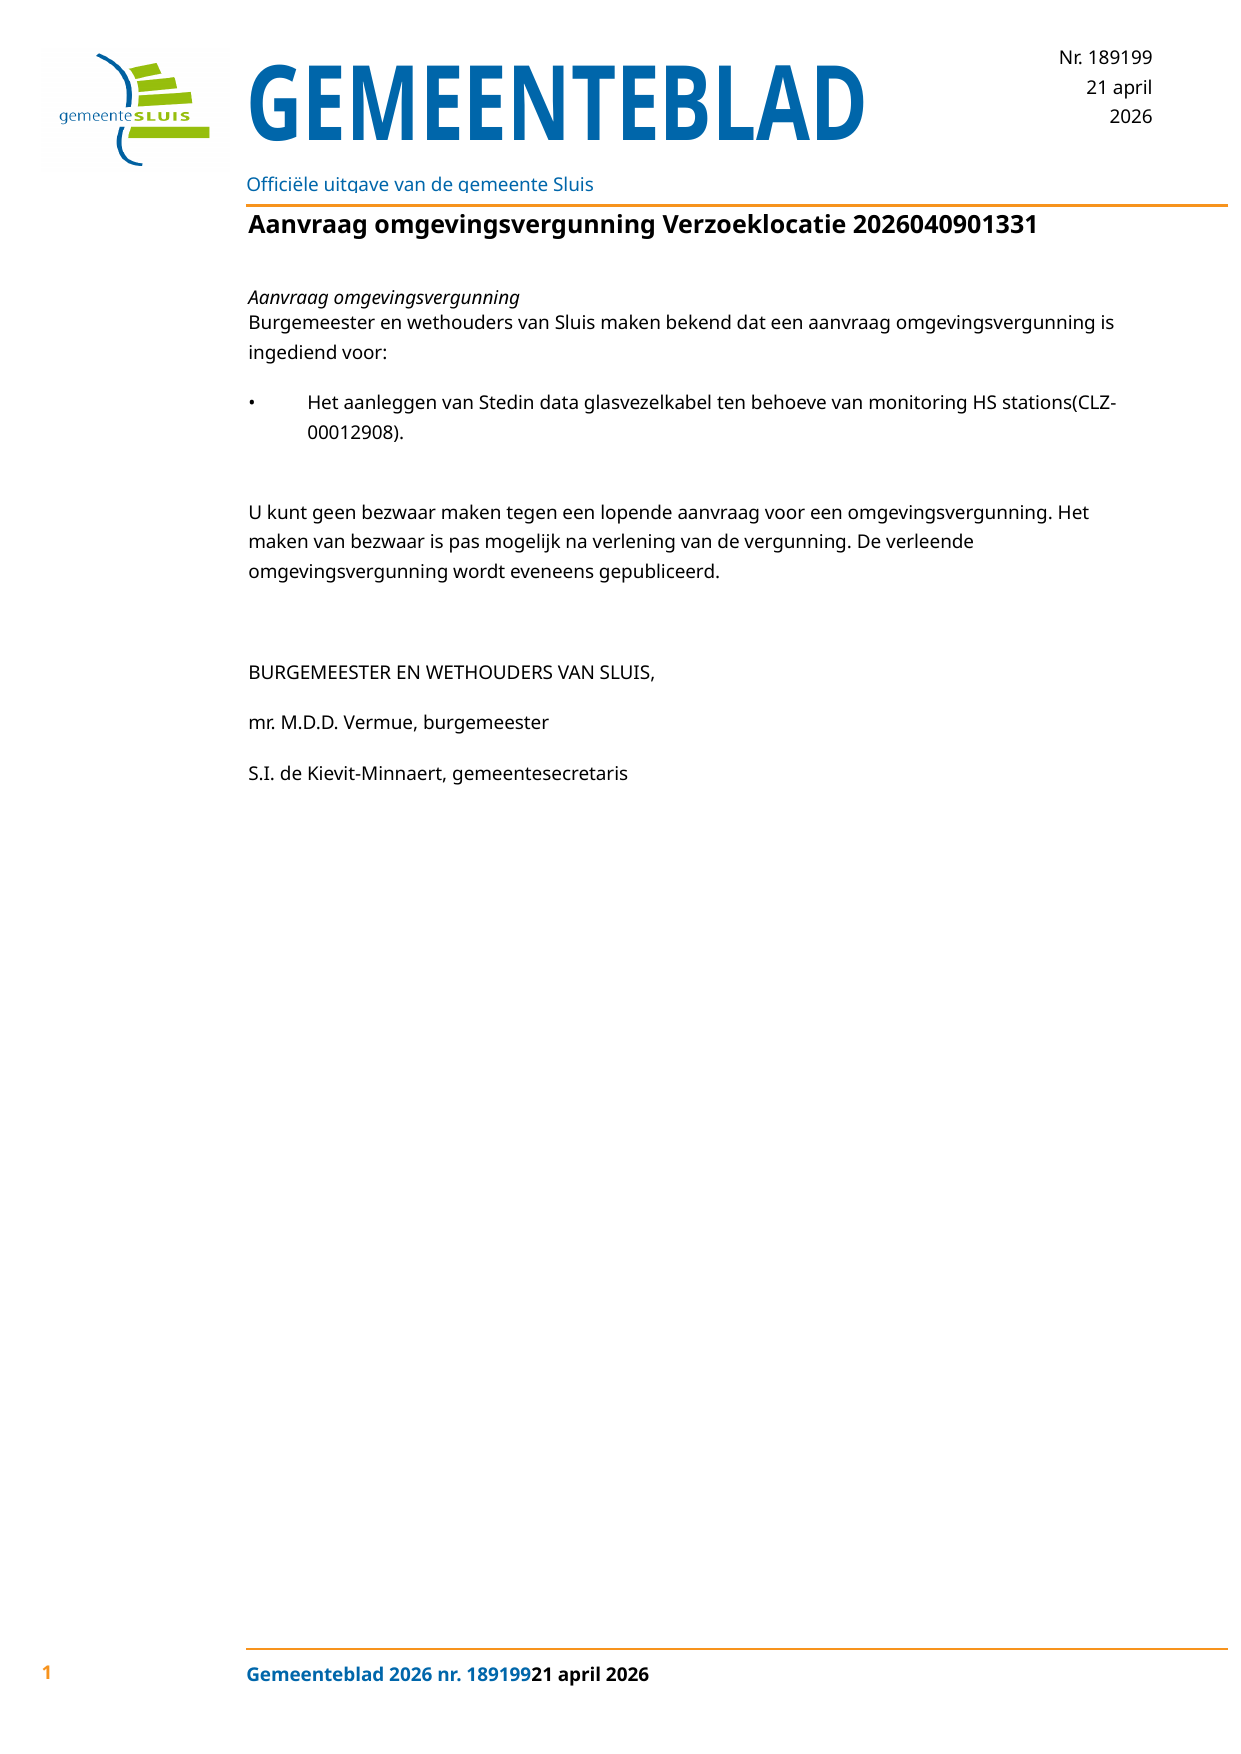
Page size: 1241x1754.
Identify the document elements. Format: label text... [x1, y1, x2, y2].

text S.I. de Kievit-Minnaert, gemeentesecretaris [248, 760, 1152, 786]
picture [41, 47, 231, 172]
text Aanvraag omgevingsvergunning Verzoeklocatie 2026040901331 [248, 207, 1152, 241]
text U kunt geen bezwaar maken tegen een lopende aanvraag voor een omgevingsvergunning. Het maken van bezwaar is pas mogelijk na verlening van de vergunning. De verleende omgevingsvergunning wordt eveneens gepubliceerd. [248, 499, 1152, 584]
list Het aanleggen van Stedin data glasvezelkabel ten behoeve van monitoring HS stations(CLZ-00012908). [248, 389, 1152, 445]
text Burgemeester en wethouders van Sluis maken bekend dat een aanvraag omgevingsvergunning is ingediend voor: [248, 309, 1152, 365]
text BURGEMEESTER EN WETHOUDERS VAN SLUIS, [248, 659, 1152, 685]
text mr. M.D.D. Vermue, burgemeester [248, 709, 1152, 735]
text Aanvraag omgevingsvergunning [248, 284, 1152, 309]
